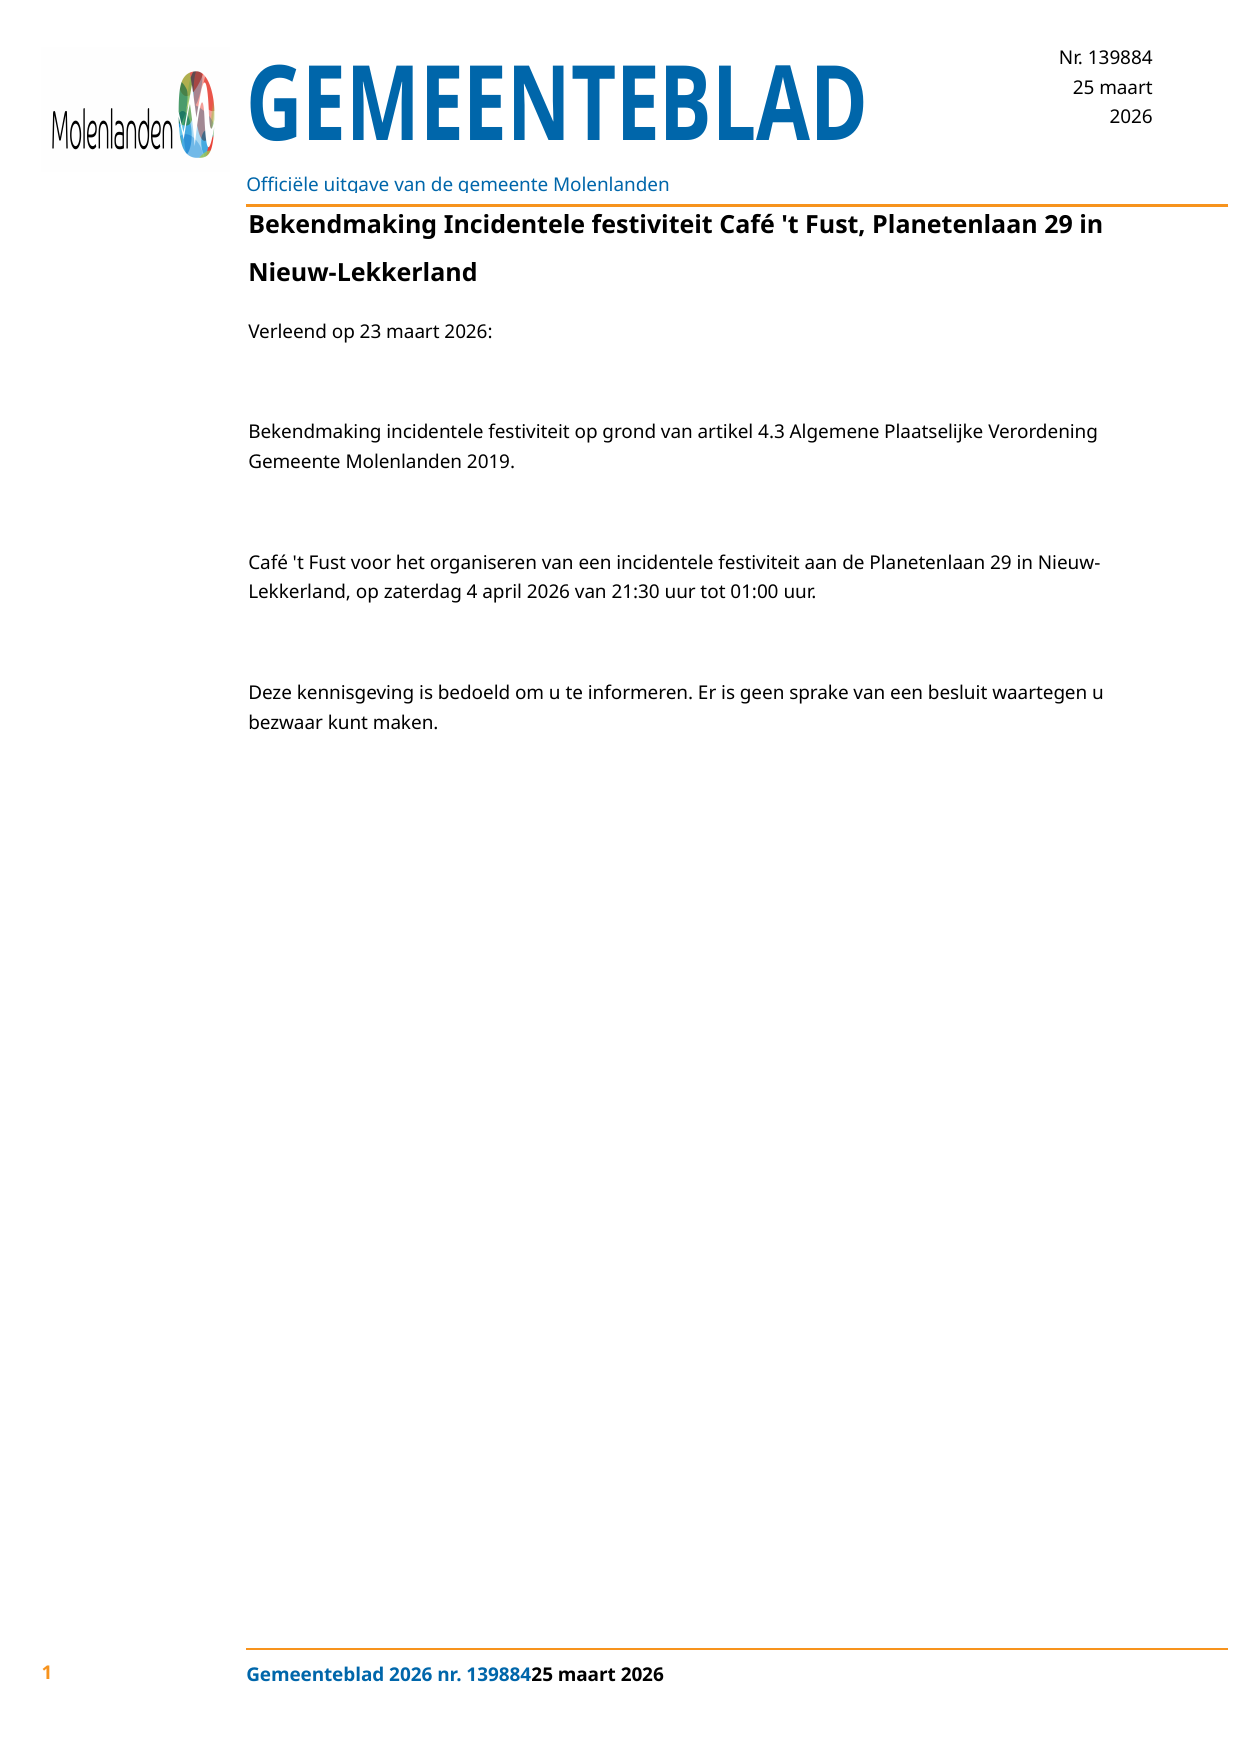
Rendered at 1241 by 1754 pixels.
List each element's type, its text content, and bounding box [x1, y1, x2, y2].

picture [41, 47, 231, 172]
text Café 't Fust voor het organiseren van een incidentele festiviteit aan de Planetenlaan 29 in Nieuw-Lekkerland, op zaterdag 4 april 2026 van 21:30 uur tot 01:00 uur. [248, 549, 1152, 604]
text Bekendmaking Incidentele festiviteit Café 't Fust, Planetenlaan 29 in Nieuw-Lekkerland [248, 207, 1152, 288]
text Bekendmaking incidentele festiviteit op grond van artikel 4.3 Algemene Plaatselijke Verordening Gemeente Molenlanden 2019. [248, 419, 1152, 474]
text Verleend op 23 maart 2026: [248, 318, 1152, 344]
text Deze kennisgeving is bedoeld om u te informeren. Er is geen sprake van een besluit waartegen u bezwaar kunt maken. [248, 679, 1152, 735]
